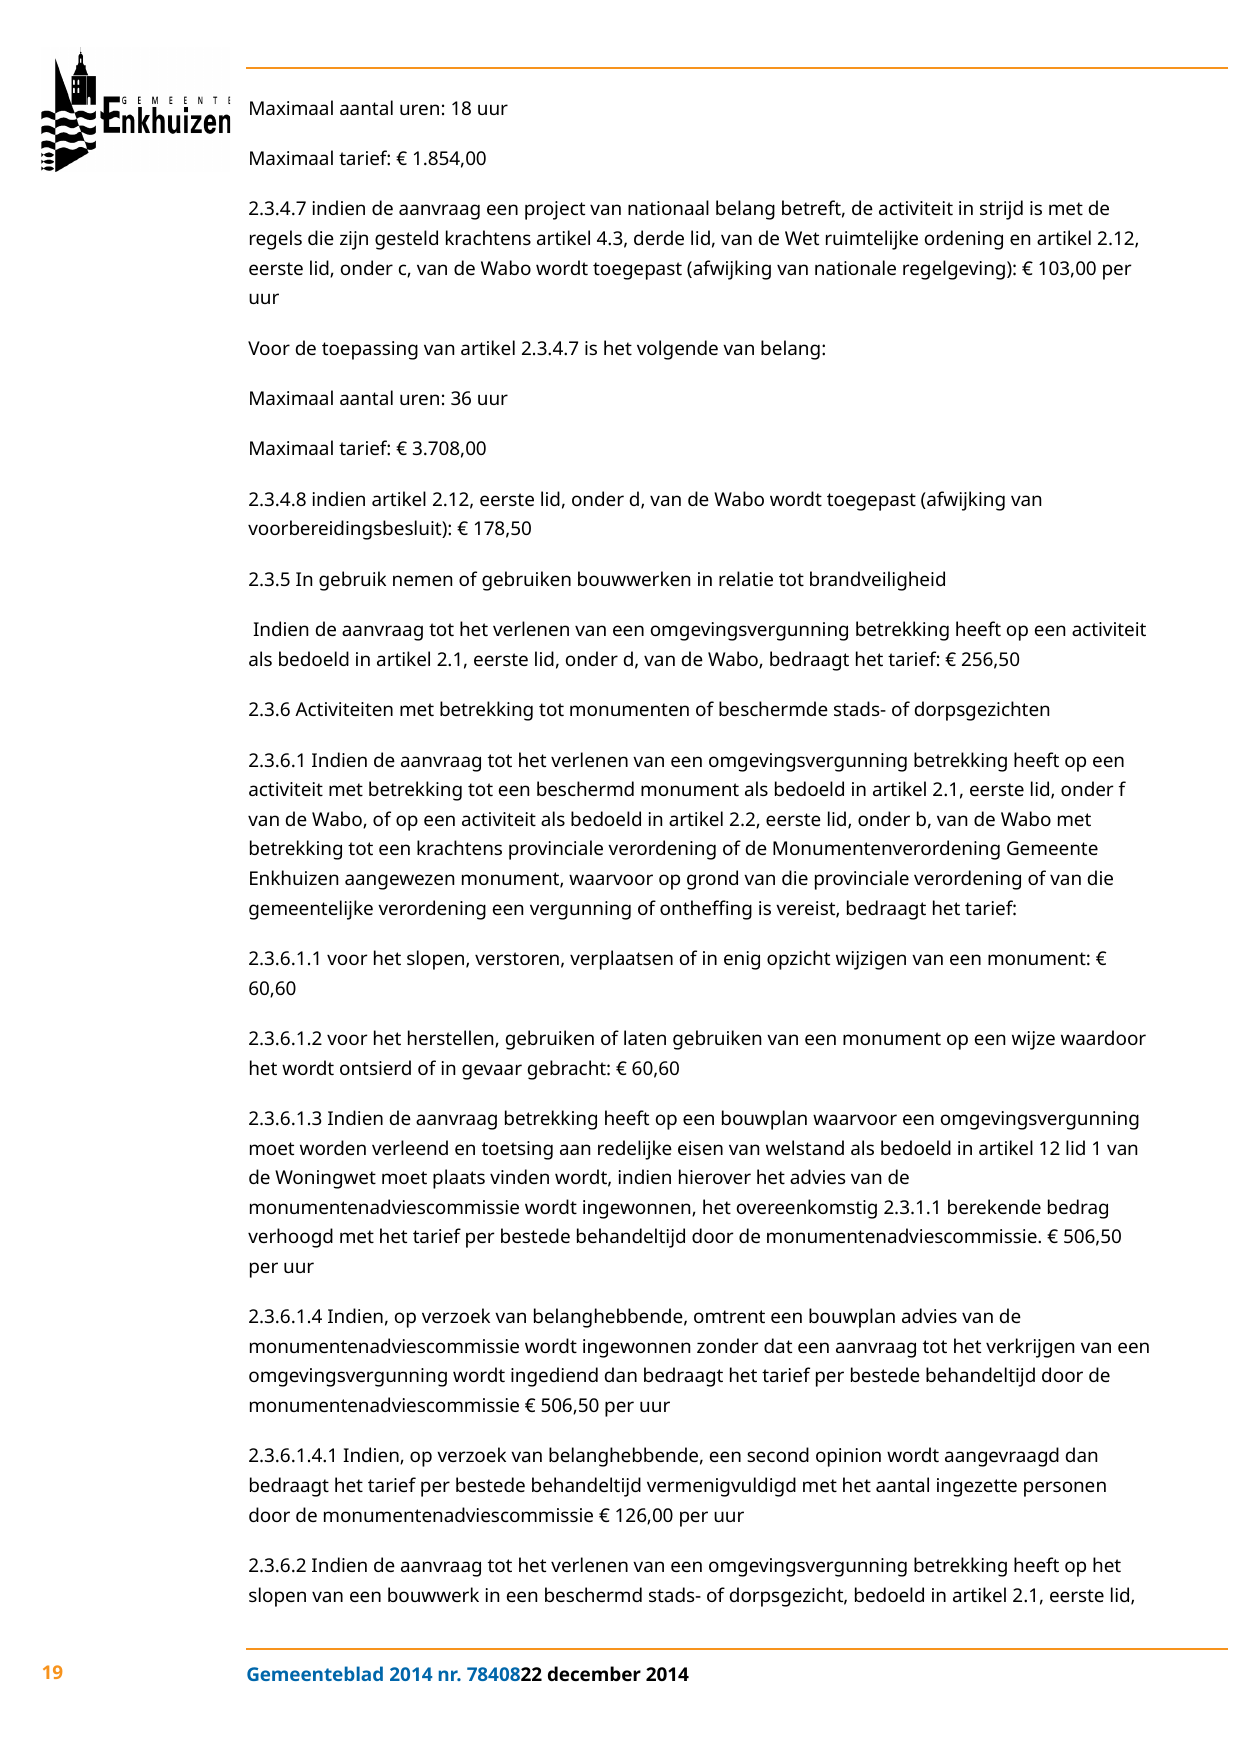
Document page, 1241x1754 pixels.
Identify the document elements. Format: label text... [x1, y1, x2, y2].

text Maximaal tarief: € 3.708,00 [248, 436, 1152, 461]
text 2.3.6.1.2 voor het herstellen, gebruiken of laten gebruiken van een monument op een wijze waardoor het wordt ontsierd of in gevaar gebracht: € 60,60 [248, 1025, 1152, 1081]
text 2.3.6 Activiteiten met betrekking tot monumenten of beschermde stads- of dorpsgezichten [248, 696, 1152, 722]
text Maximaal aantal uren: 18 uur [248, 95, 1152, 121]
text 2.3.6.1.4 Indien, op verzoek van belanghebbende, omtrent een bouwplan advies van de monumentenadviescommissie wordt ingewonnen zonder dat een aanvraag tot het verkrijgen van een omgevingsvergunning wordt ingediend dan bedraagt het tarief per bestede behandeltijd door de monumentenadviescommissie € 506,50 per uur [248, 1303, 1152, 1418]
text 2.3.6.1.4.1 Indien, op verzoek van belanghebbende, een second opinion wordt aangevraagd dan bedraagt het tarief per bestede behandeltijd vermenigvuldigd met het aantal ingezette personen door de monumentenadviescommissie € 126,00 per uur [248, 1443, 1152, 1528]
text Maximaal aantal uren: 36 uur [248, 385, 1152, 411]
text Voor de toepassing van artikel 2.3.4.7 is het volgende van belang: [248, 335, 1152, 361]
text 2.3.6.1 Indien de aanvraag tot het verlenen van een omgevingsvergunning betrekking heeft op een activiteit met betrekking tot een beschermd monument als bedoeld in artikel 2.1, eerste lid, onder f van de Wabo, of op een activiteit als bedoeld in artikel 2.2, eerste lid, onder b, van de Wabo met betrekking tot een krachtens provinciale verordening of de Monumentenverordening Gemeente Enkhuizen aangewezen monument, waarvoor op grond van die provinciale verordening of van die gemeentelijke verordening een vergunning of ontheffing is vereist, bedraagt het tarief: [248, 747, 1152, 921]
text Maximaal tarief: € 1.854,00 [248, 145, 1152, 171]
text 2.3.6.1.3 Indien de aanvraag betrekking heeft op een bouwplan waarvoor een omgevingsvergunning moet worden verleend en toetsing aan redelijke eisen van welstand als bedoeld in artikel 12 lid 1 van de Woningwet moet plaats vinden wordt, indien hierover het advies van de monumentenadviescommissie wordt ingewonnen, het overeenkomstig 2.3.1.1 berekende bedrag verhoogd met het tarief per bestede behandeltijd door de monumentenadviescommissie. € 506,50 per uur [248, 1105, 1152, 1279]
text 2.3.6.2 Indien de aanvraag tot het verlenen van een omgevingsvergunning betrekking heeft op het slopen van een bouwwerk in een beschermd stads- of dorpsgezicht, bedoeld in artikel 2.1, eerste lid, [248, 1552, 1152, 1608]
picture [41, 47, 231, 172]
text Indien de aanvraag tot het verlenen van een omgevingsvergunning betrekking heeft op een activiteit als bedoeld in artikel 2.1, eerste lid, onder d, van de Wabo, bedraagt het tarief: € 256,50 [248, 616, 1152, 672]
text 2.3.4.8 indien artikel 2.12, eerste lid, onder d, van de Wabo wordt toegepast (afwijking van voorbereidingsbesluit): € 178,50 [248, 486, 1152, 541]
text 2.3.4.7 indien de aanvraag een project van nationaal belang betreft, de activiteit in strijd is met de regels die zijn gesteld krachtens artikel 4.3, derde lid, van de Wet ruimtelijke ordening en artikel 2.12, eerste lid, onder c, van de Wabo wordt toegepast (afwijking van nationale regelgeving): € 103,00 per uur [248, 196, 1152, 310]
text 2.3.5 In gebruik nemen of gebruiken bouwwerken in relatie tot brandveiligheid [248, 566, 1152, 592]
text 2.3.6.1.1 voor het slopen, verstoren, verplaatsen of in enig opzicht wijzigen van een monument: € 60,60 [248, 945, 1152, 1001]
